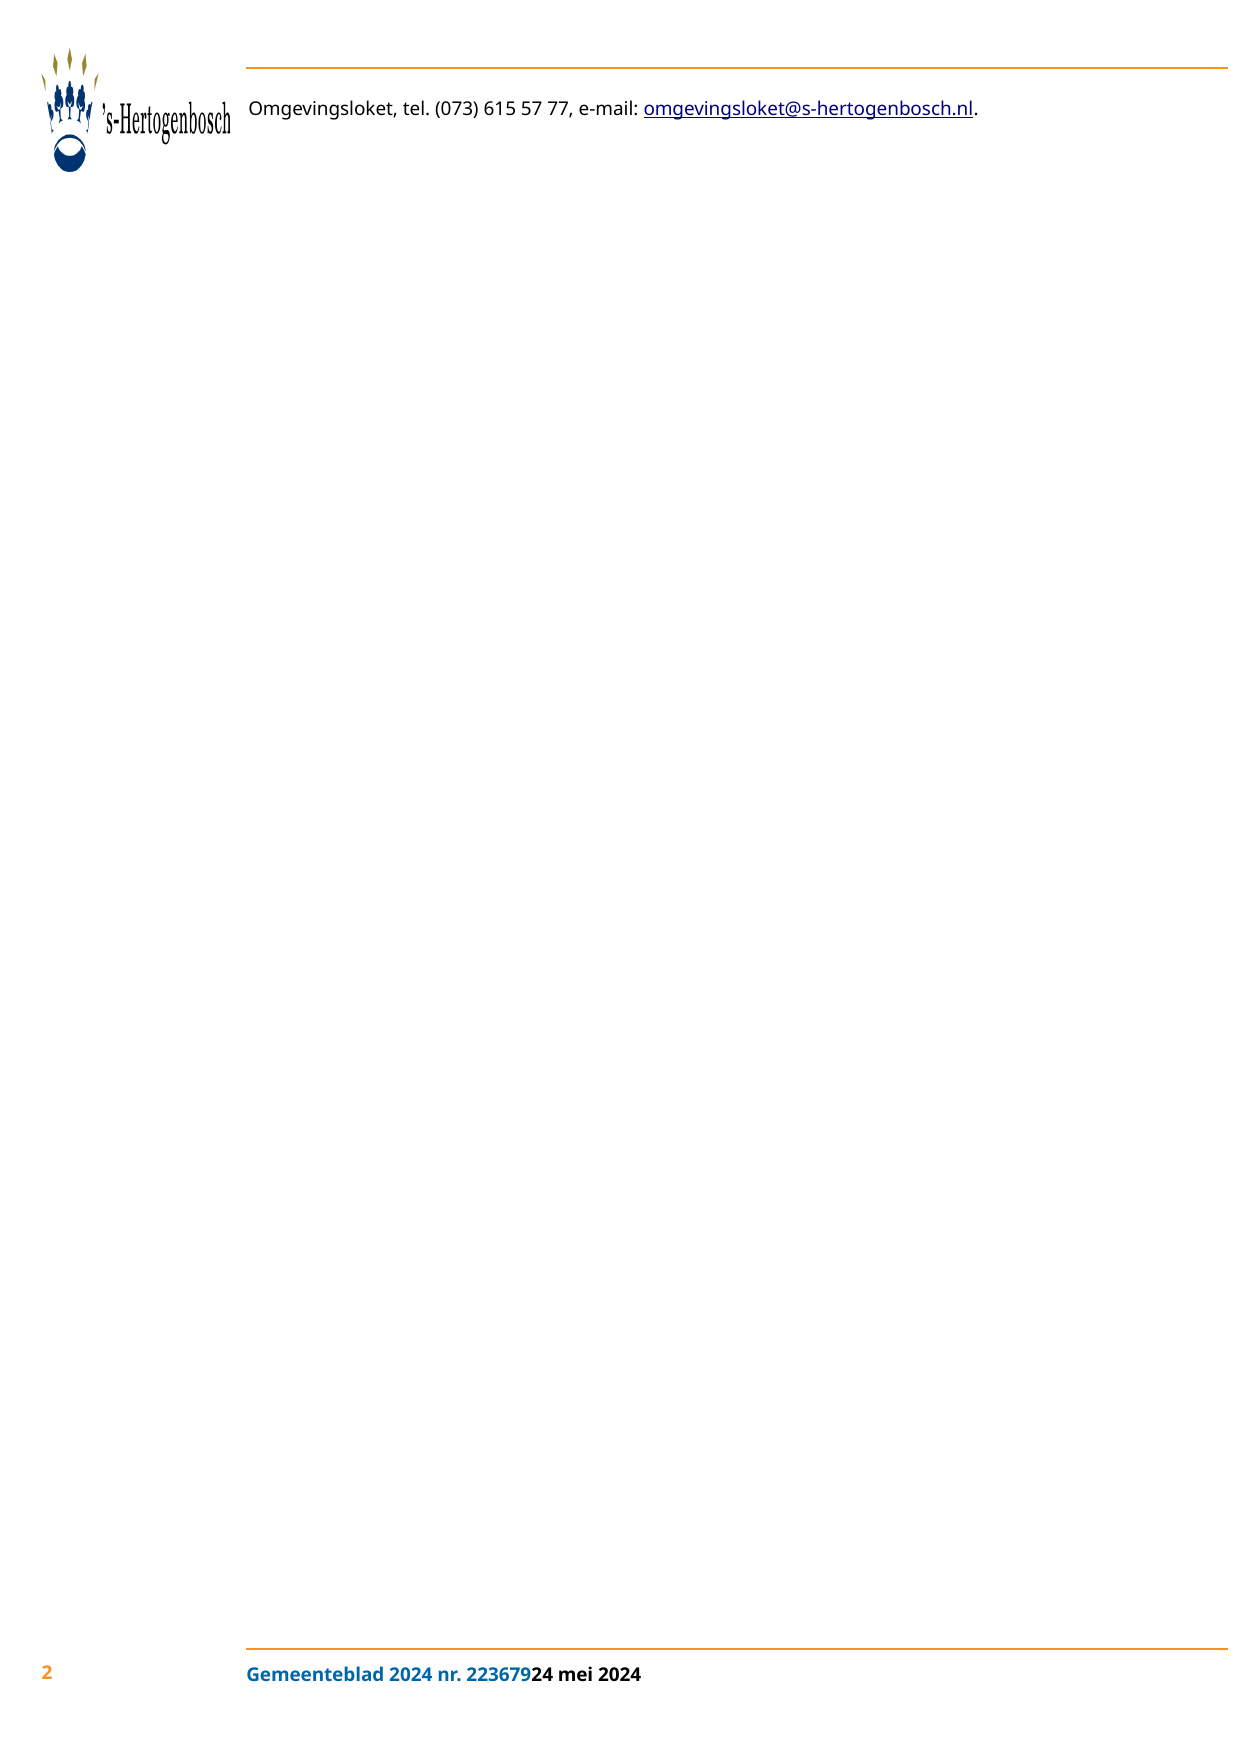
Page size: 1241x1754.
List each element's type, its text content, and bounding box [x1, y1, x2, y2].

text Omgevingsloket, tel. (073) 615 57 77, e-mail: omgevingsloket@s-hertogenbosch.nl. [248, 95, 1152, 121]
picture [41, 47, 231, 172]
